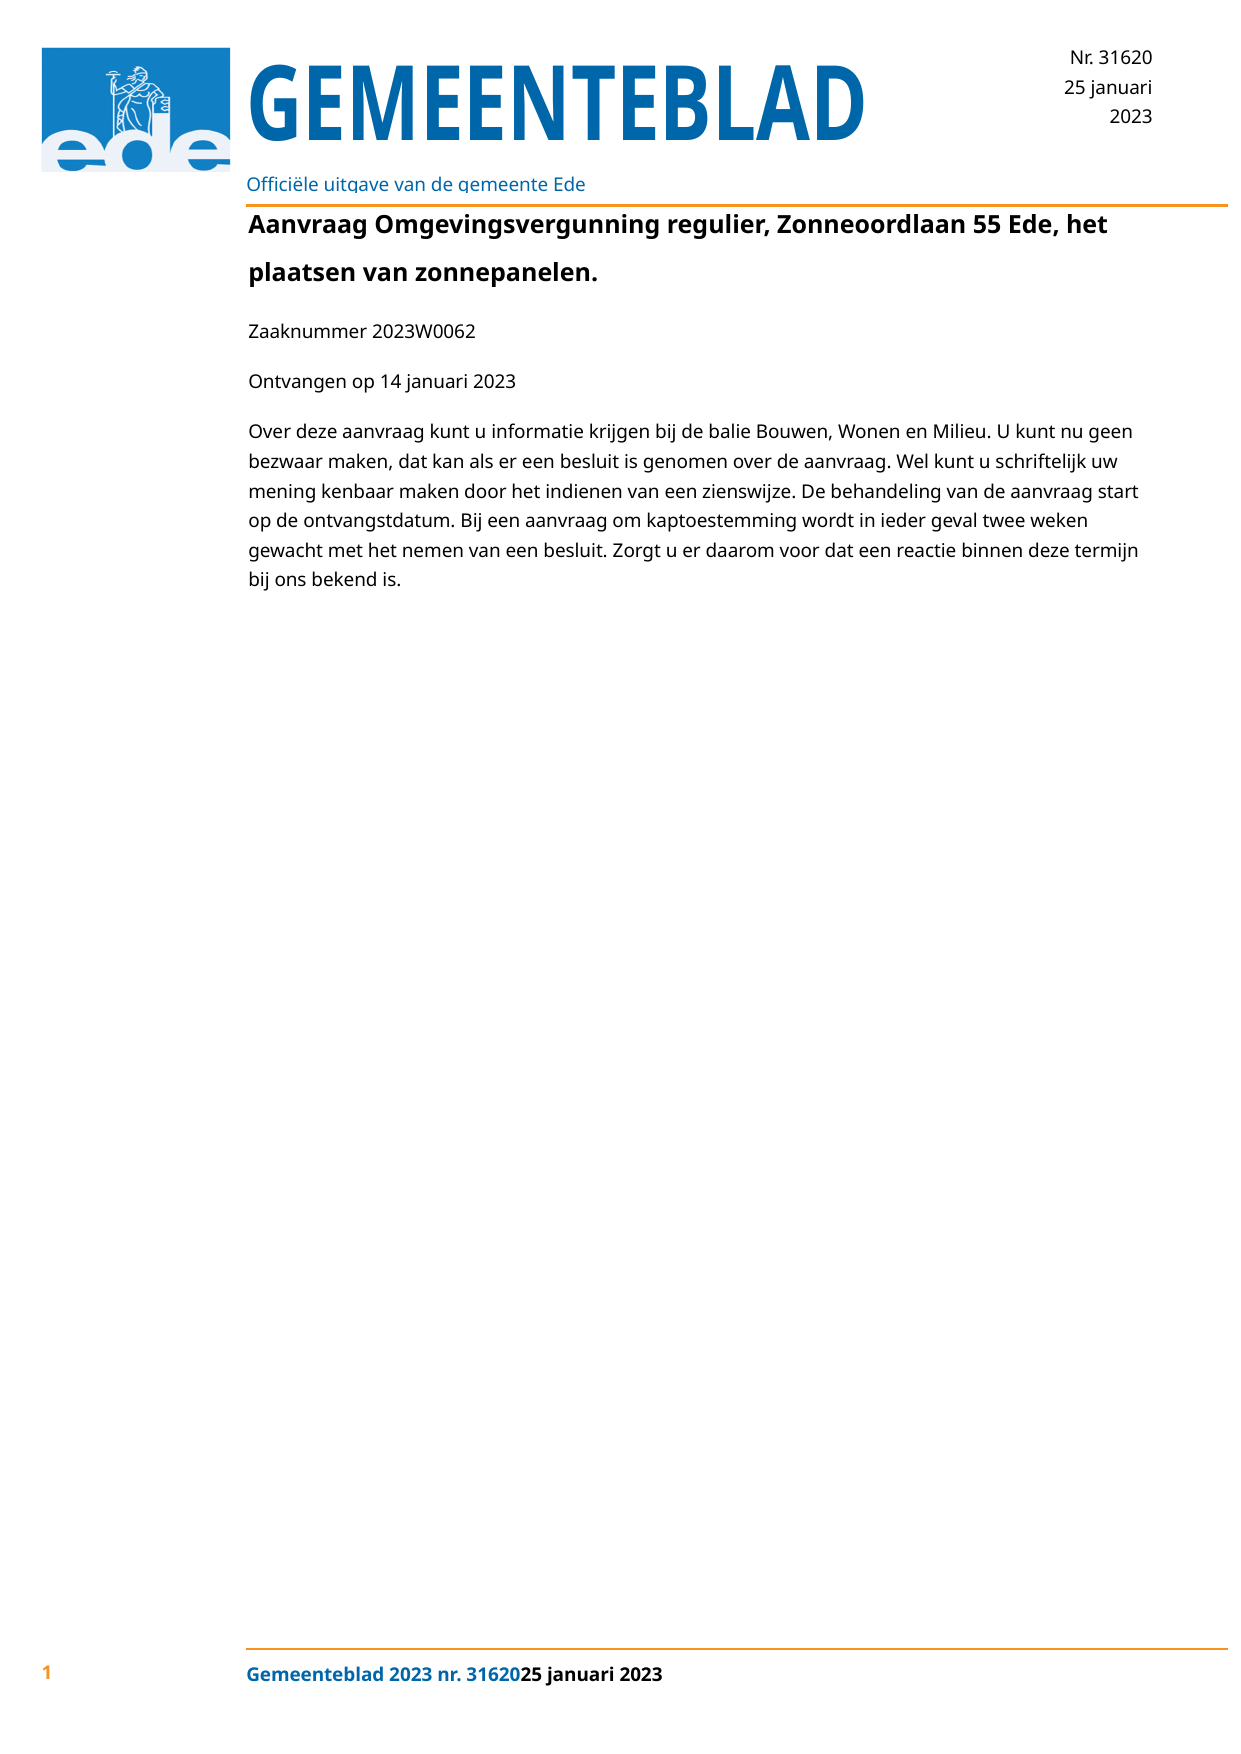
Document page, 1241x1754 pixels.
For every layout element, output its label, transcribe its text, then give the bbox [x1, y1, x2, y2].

text Ontvangen op 14 januari 2023 [248, 368, 1152, 394]
text Aanvraag Omgevingsvergunning regulier, Zonneoordlaan 55 Ede, het plaatsen van zonnepanelen. [248, 207, 1152, 288]
text Over deze aanvraag kunt u informatie krijgen bij de balie Bouwen, Wonen en Milieu. U kunt nu geen bezwaar maken, dat kan als er een besluit is genomen over de aanvraag. Wel kunt u schriftelijk uw mening kenbaar maken door het indienen van een zienswijze. De behandeling van de aanvraag start op de ontvangstdatum. Bij een aanvraag om kaptoestemming wordt in ieder geval twee weken gewacht met het nemen van een besluit. Zorgt u er daarom voor dat een reactie binnen deze termijn bij ons bekend is. [248, 419, 1152, 592]
picture [41, 47, 231, 172]
text Zaaknummer 2023W0062 [248, 318, 1152, 344]
